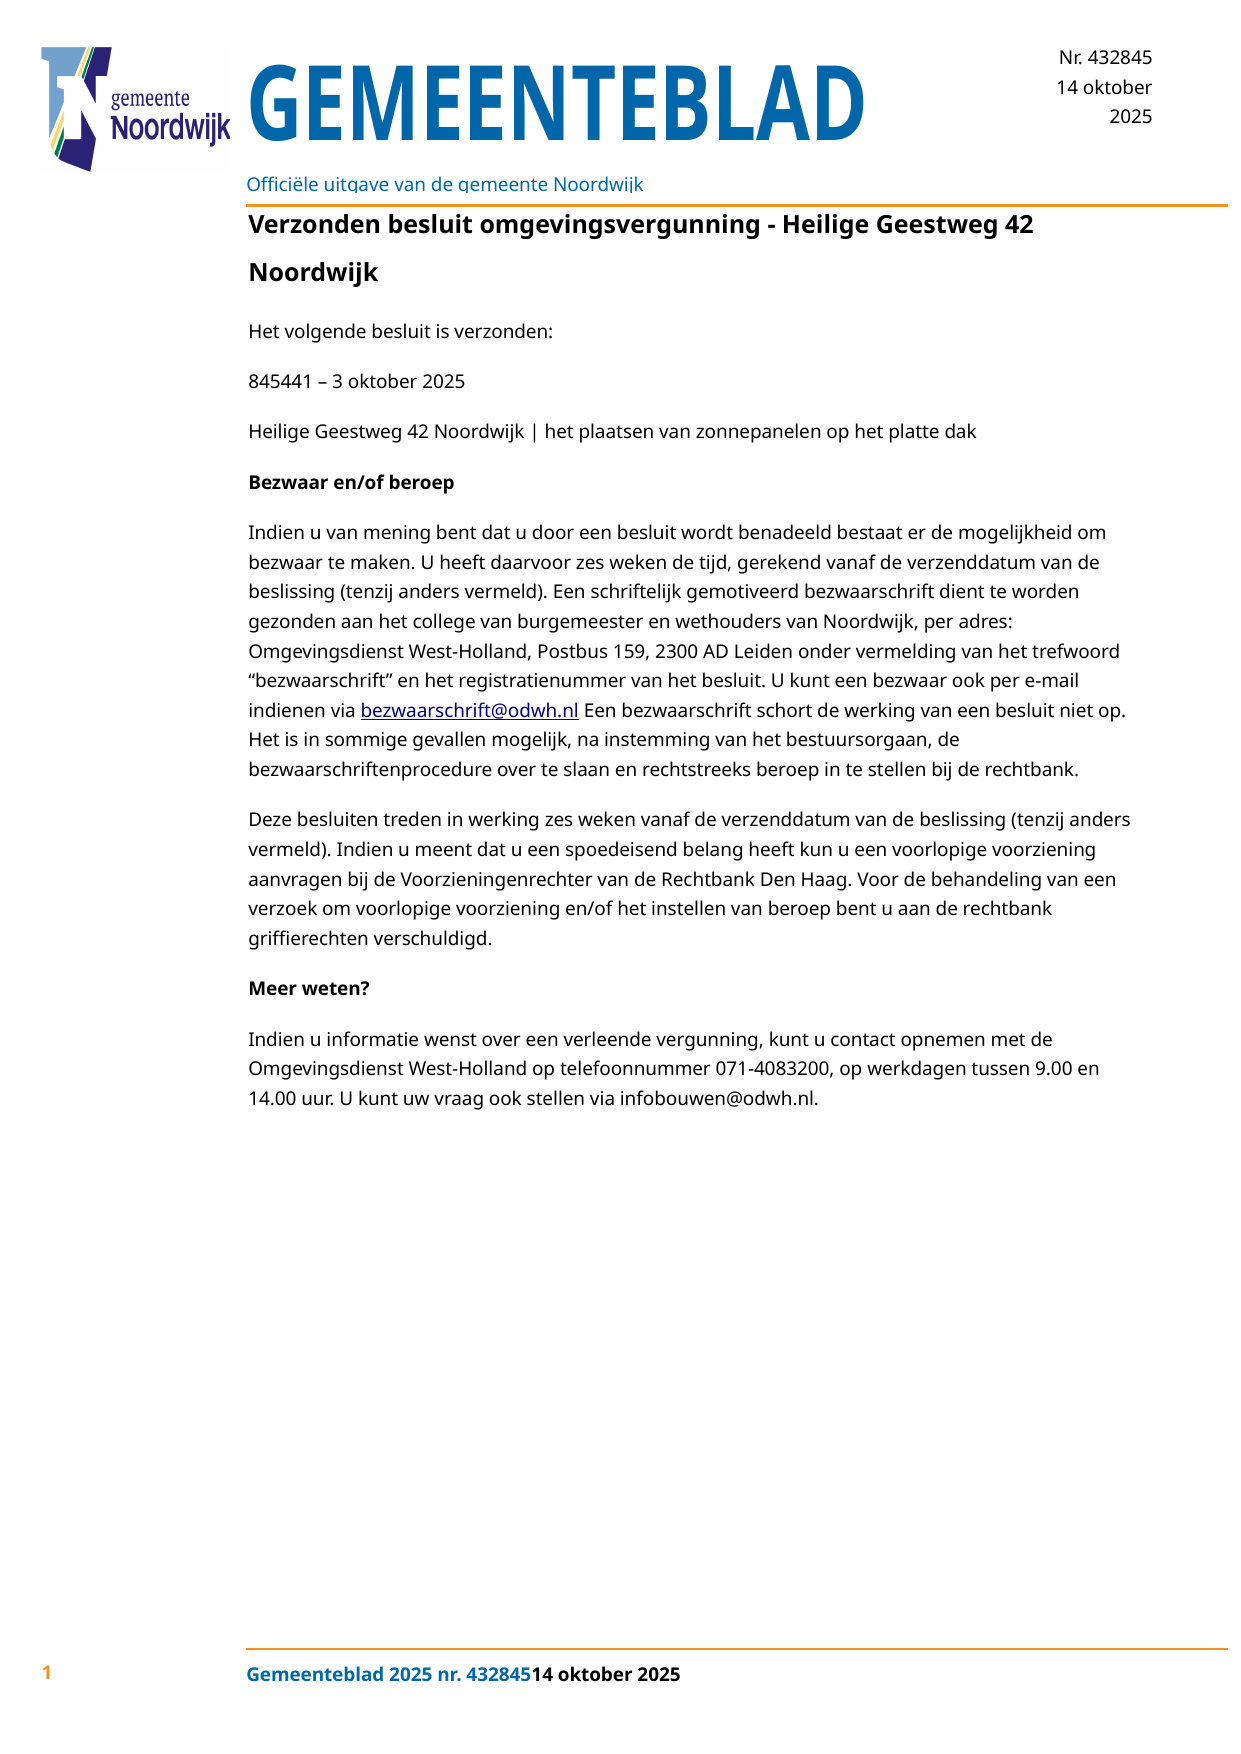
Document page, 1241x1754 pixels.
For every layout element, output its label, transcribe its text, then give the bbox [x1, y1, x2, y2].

picture [41, 47, 231, 172]
text Indien u informatie wenst over een verleende vergunning, kunt u contact opnemen met de Omgevingsdienst West-Holland op telefoonnummer 071-4083200, op werkdagen tussen 9.00 en 14.00 uur. U kunt uw vraag ook stellen via infobouwen@odwh.nl. [248, 1026, 1152, 1111]
text Deze besluiten treden in werking zes weken vanaf de verzenddatum van de beslissing (tenzij anders vermeld). Indien u meent dat u een spoedeisend belang heeft kun u een voorlopige voorziening aanvragen bij de Voorzieningenrechter van de Rechtbank Den Haag. Voor de behandeling van een verzoek om voorlopige voorziening en/of het instellen van beroep bent u aan de rechtbank griffierechten verschuldigd. [248, 807, 1152, 951]
text 845441 – 3 oktober 2025 [248, 368, 1152, 394]
text Heilige Geestweg 42 Noordwijk | het plaatsen van zonnepanelen op het platte dak [248, 419, 1152, 444]
text Het volgende besluit is verzonden: [248, 318, 1152, 344]
text Bezwaar en/of beroep [248, 469, 1152, 495]
text Meer weten? [248, 975, 1152, 1001]
text Verzonden besluit omgevingsvergunning - Heilige Geestweg 42 Noordwijk [248, 207, 1152, 288]
text Indien u van mening bent dat u door een besluit wordt benadeeld bestaat er de mogelijkheid om bezwaar te maken. U heeft daarvoor zes weken de tijd, gerekend vanaf de verzenddatum van de beslissing (tenzij anders vermeld). Een schriftelijk gemotiveerd bezwaarschrift dient te worden gezonden aan het college van burgemeester en wethouders van Noordwijk, per adres: Omgevingsdienst West-Holland, Postbus 159, 2300 AD Leiden onder vermelding van het trefwoord “bezwaarschrift” en het registratienummer van het besluit. U kunt een bezwaar ook per e-mail indienen via bezwaarschrift@odwh.nl Een bezwaarschrift schort de werking van een besluit niet op. Het is in sommige gevallen mogelijk, na instemming van het bestuursorgaan, de bezwaarschriftenprocedure over te slaan en rechtstreeks beroep in te stellen bij de rechtbank. [248, 519, 1152, 782]
